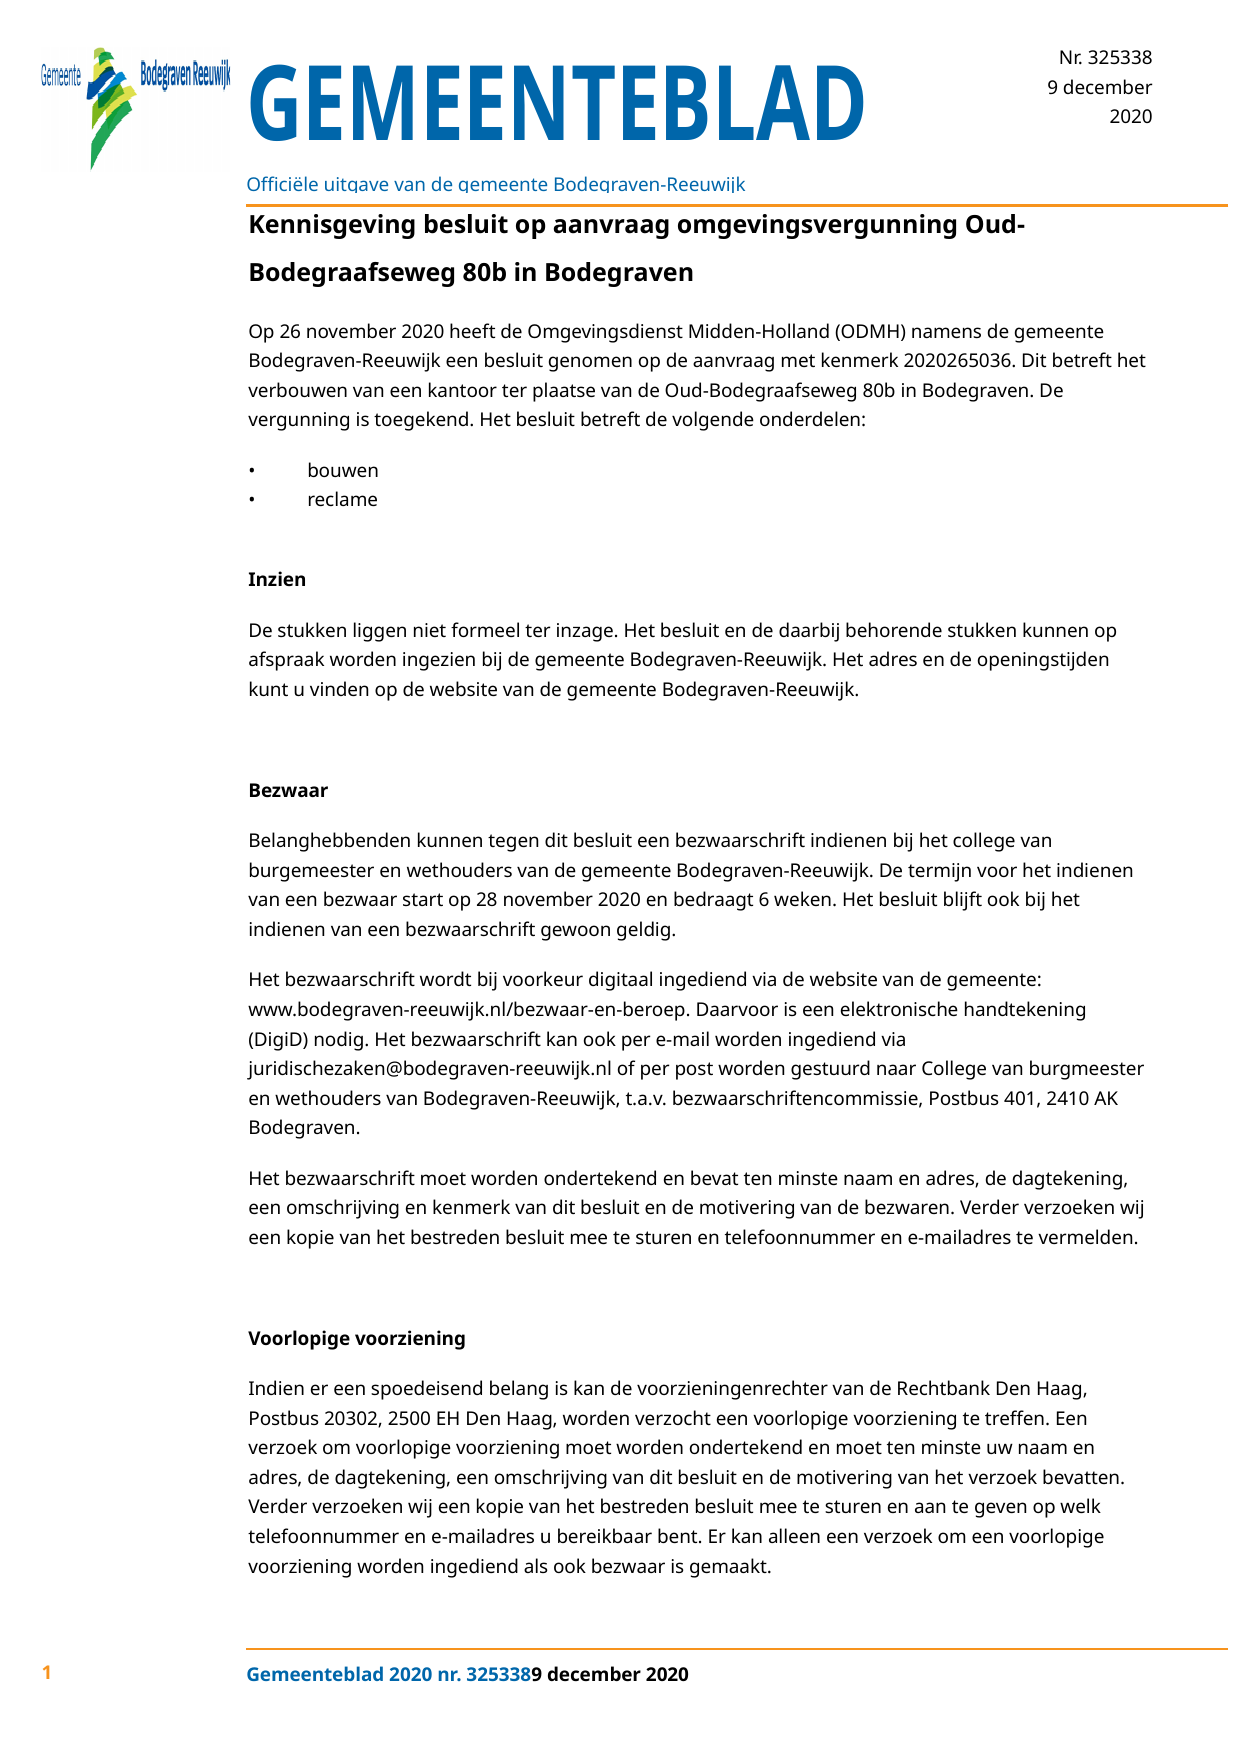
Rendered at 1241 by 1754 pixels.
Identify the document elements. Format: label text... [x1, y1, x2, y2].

picture [41, 47, 231, 172]
text Voorlopige voorziening [248, 1325, 1152, 1351]
list bouwen [248, 457, 1152, 483]
text Op 26 november 2020 heeft de Omgevingsdienst Midden-Holland (ODMH) namens de gemeente Bodegraven-Reeuwijk een besluit genomen op de aanvraag met kenmerk 2020265036. Dit betreft het verbouwen van een kantoor ter plaatse van de Oud-Bodegraafseweg 80b in Bodegraven. De vergunning is toegekend. Het besluit betreft de volgende onderdelen: [248, 318, 1152, 432]
text Inzien [248, 567, 1152, 592]
text Het bezwaarschrift moet worden ondertekend en bevat ten minste naam en adres, de dagtekening, een omschrijving en kenmerk van dit besluit en de motivering van de bezwaren. Verder verzoeken wij een kopie van het bestreden besluit mee te sturen en telefoonnummer en e-mailadres te vermelden. [248, 1165, 1152, 1250]
text Kennisgeving besluit op aanvraag omgevingsvergunning Oud-Bodegraafseweg 80b in Bodegraven [248, 207, 1152, 288]
text Indien er een spoedeisend belang is kan de voorzieningenrechter van de Rechtbank Den Haag, Postbus 20302, 2500 EH Den Haag, worden verzocht een voorlopige voorziening te treffen. Een verzoek om voorlopige voorziening moet worden ondertekend en moet ten minste uw naam en adres, de dagtekening, een omschrijving van dit besluit en de motivering van het verzoek bevatten. Verder verzoeken wij een kopie van het bestreden besluit mee te sturen en aan te geven op welk telefoonnummer en e-mailadres u bereikbaar bent. Er kan alleen een verzoek om een voorlopige voorziening worden ingediend als ook bezwaar is gemaakt. [248, 1375, 1152, 1579]
text Bezwaar [248, 777, 1152, 803]
list reclame [248, 487, 1152, 512]
text Het bezwaarschrift wordt bij voorkeur digitaal ingediend via de website van de gemeente: www.bodegraven-reeuwijk.nl/bezwaar-en-beroep. Daarvoor is een elektronische handtekening (DigiD) nodig. Het bezwaarschrift kan ook per e-mail worden ingediend via juridischezaken@bodegraven-reeuwijk.nl of per post worden gestuurd naar College van burgmeester en wethouders van Bodegraven-Reeuwijk, t.a.v. bezwaarschriftencommissie, Postbus 401, 2410 AK Bodegraven. [248, 967, 1152, 1140]
text De stukken liggen niet formeel ter inzage. Het besluit en de daarbij behorende stukken kunnen op afspraak worden ingezien bij de gemeente Bodegraven-Reeuwijk. Het adres en de openingstijden kunt u vinden op de website van de gemeente Bodegraven-Reeuwijk. [248, 617, 1152, 702]
text Belanghebbenden kunnen tegen dit besluit een bezwaarschrift indienen bij het college van burgemeester en wethouders van de gemeente Bodegraven-Reeuwijk. De termijn voor het indienen van een bezwaar start op 28 november 2020 en bedraagt 6 weken. Het besluit blijft ook bij het indienen van een bezwaarschrift gewoon geldig. [248, 827, 1152, 942]
